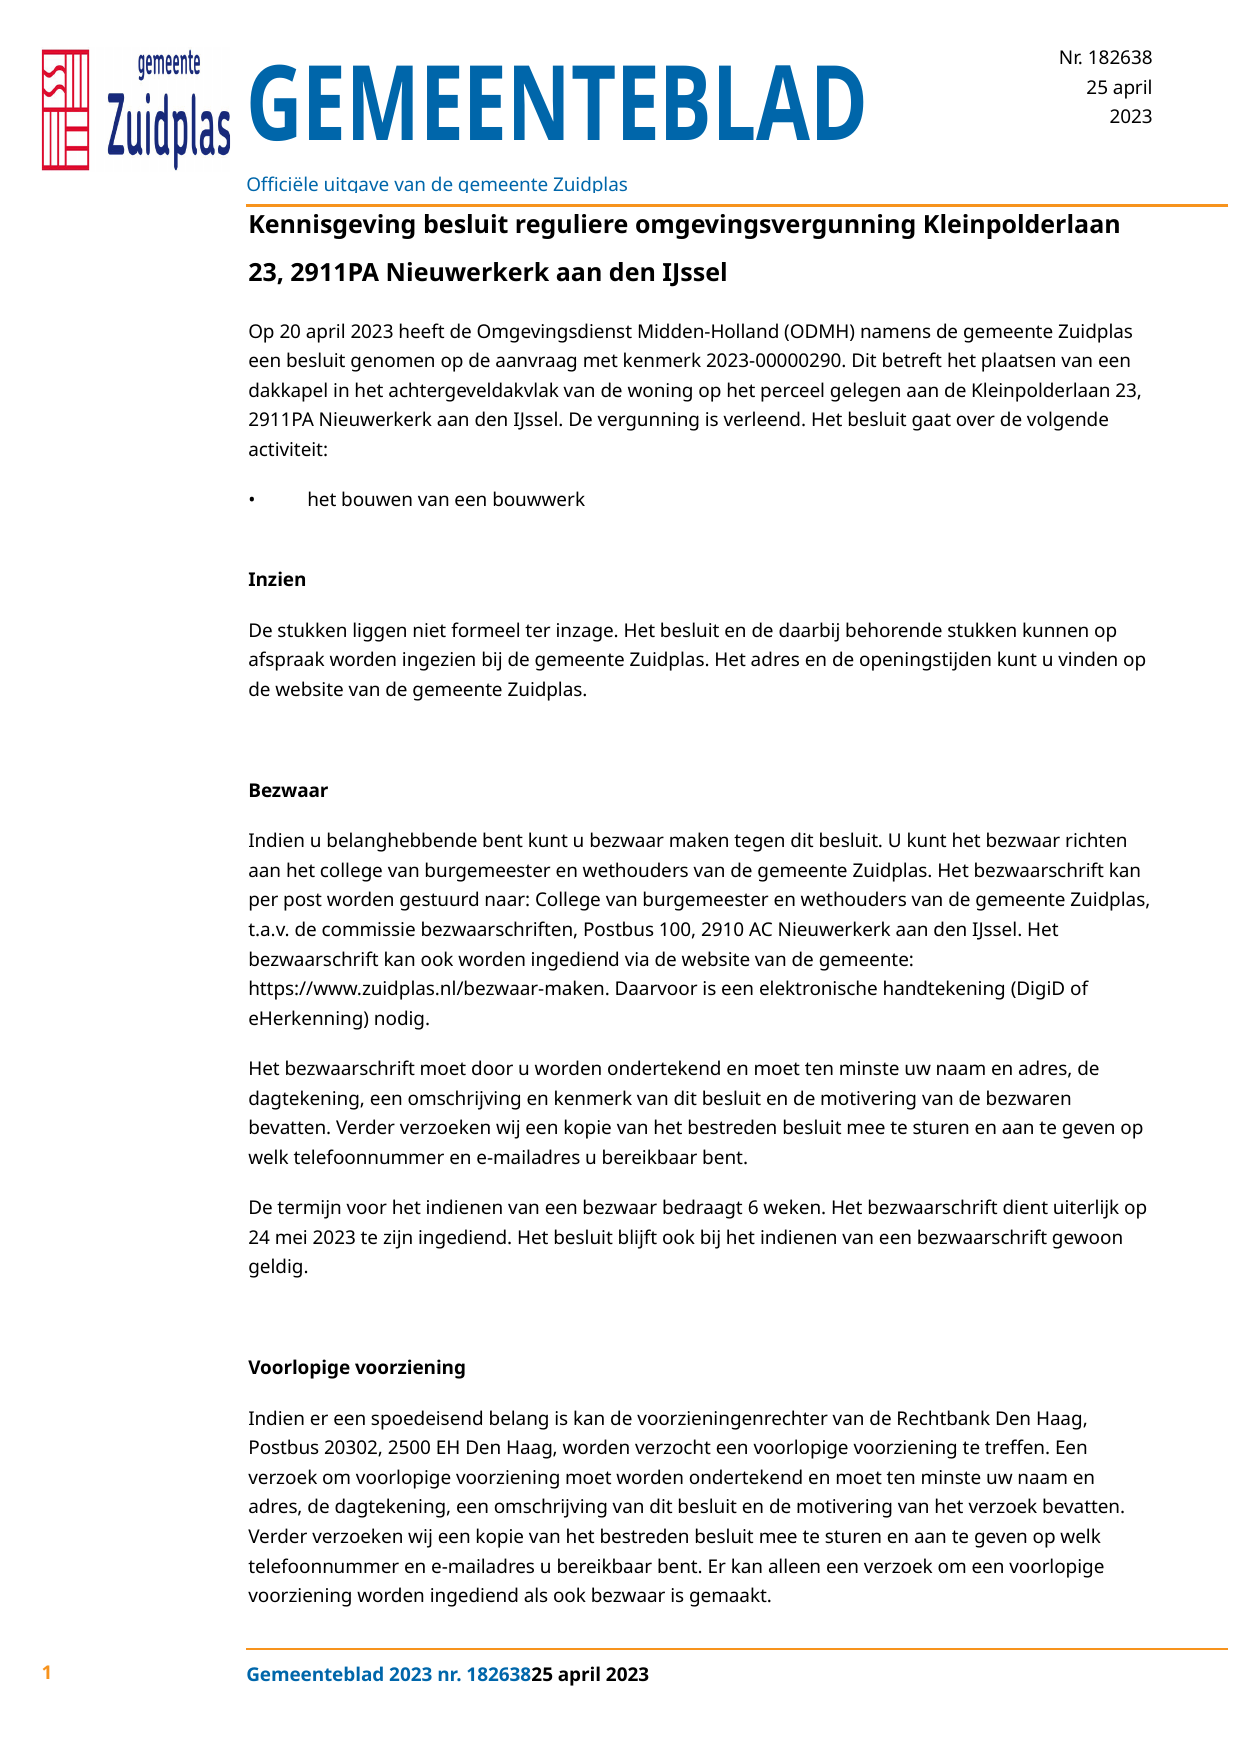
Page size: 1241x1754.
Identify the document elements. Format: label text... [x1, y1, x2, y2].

picture [41, 47, 231, 172]
text Inzien [248, 567, 1152, 592]
text Indien er een spoedeisend belang is kan de voorzieningenrechter van de Rechtbank Den Haag, Postbus 20302, 2500 EH Den Haag, worden verzocht een voorlopige voorziening te treffen. Een verzoek om voorlopige voorziening moet worden ondertekend en moet ten minste uw naam en adres, de dagtekening, een omschrijving van dit besluit en de motivering van het verzoek bevatten. Verder verzoeken wij een kopie van het bestreden besluit mee te sturen en aan te geven op welk telefoonnummer en e-mailadres u bereikbaar bent. Er kan alleen een verzoek om een voorlopige voorziening worden ingediend als ook bezwaar is gemaakt. [248, 1405, 1152, 1608]
text Op 20 april 2023 heeft de Omgevingsdienst Midden-Holland (ODMH) namens de gemeente Zuidplas een besluit genomen op de aanvraag met kenmerk 2023-00000290. Dit betreft het plaatsen van een dakkapel in het achtergeveldakvlak van de woning op het perceel gelegen aan de Kleinpolderlaan 23, 2911PA Nieuwerkerk aan den IJssel. De vergunning is verleend. Het besluit gaat over de volgende activiteit: [248, 318, 1152, 462]
text Bezwaar [248, 777, 1152, 803]
text Het bezwaarschrift moet door u worden ondertekend en moet ten minste uw naam en adres, de dagtekening, een omschrijving en kenmerk van dit besluit en de motivering van de bezwaren bevatten. Verder verzoeken wij een kopie van het bestreden besluit mee te sturen en aan te geven op welk telefoonnummer en e-mailadres u bereikbaar bent. [248, 1055, 1152, 1170]
text Kennisgeving besluit reguliere omgevingsvergunning Kleinpolderlaan 23, 2911PA Nieuwerkerk aan den IJssel [248, 207, 1152, 288]
text Indien u belanghebbende bent kunt u bezwaar maken tegen dit besluit. U kunt het bezwaar richten aan het college van burgemeester en wethouders van de gemeente Zuidplas. Het bezwaarschrift kan per post worden gestuurd naar: College van burgemeester en wethouders van de gemeente Zuidplas, t.a.v. de commissie bezwaarschriften, Postbus 100, 2910 AC Nieuwerkerk aan den IJssel. Het bezwaarschrift kan ook worden ingediend via de website van de gemeente: https://www.zuidplas.nl/bezwaar-maken. Daarvoor is een elektronische handtekening (DigiD of eHerkenning) nodig. [248, 827, 1152, 1031]
text De termijn voor het indienen van een bezwaar bedraagt 6 weken. Het bezwaarschrift dient uiterlijk op 24 mei 2023 te zijn ingediend. Het besluit blijft ook bij het indienen van een bezwaarschrift gewoon geldig. [248, 1194, 1152, 1279]
list het bouwen van een bouwwerk [248, 487, 1152, 512]
text Voorlopige voorziening [248, 1354, 1152, 1380]
text De stukken liggen niet formeel ter inzage. Het besluit en de daarbij behorende stukken kunnen op afspraak worden ingezien bij de gemeente Zuidplas. Het adres en de openingstijden kunt u vinden op de website van de gemeente Zuidplas. [248, 617, 1152, 702]
